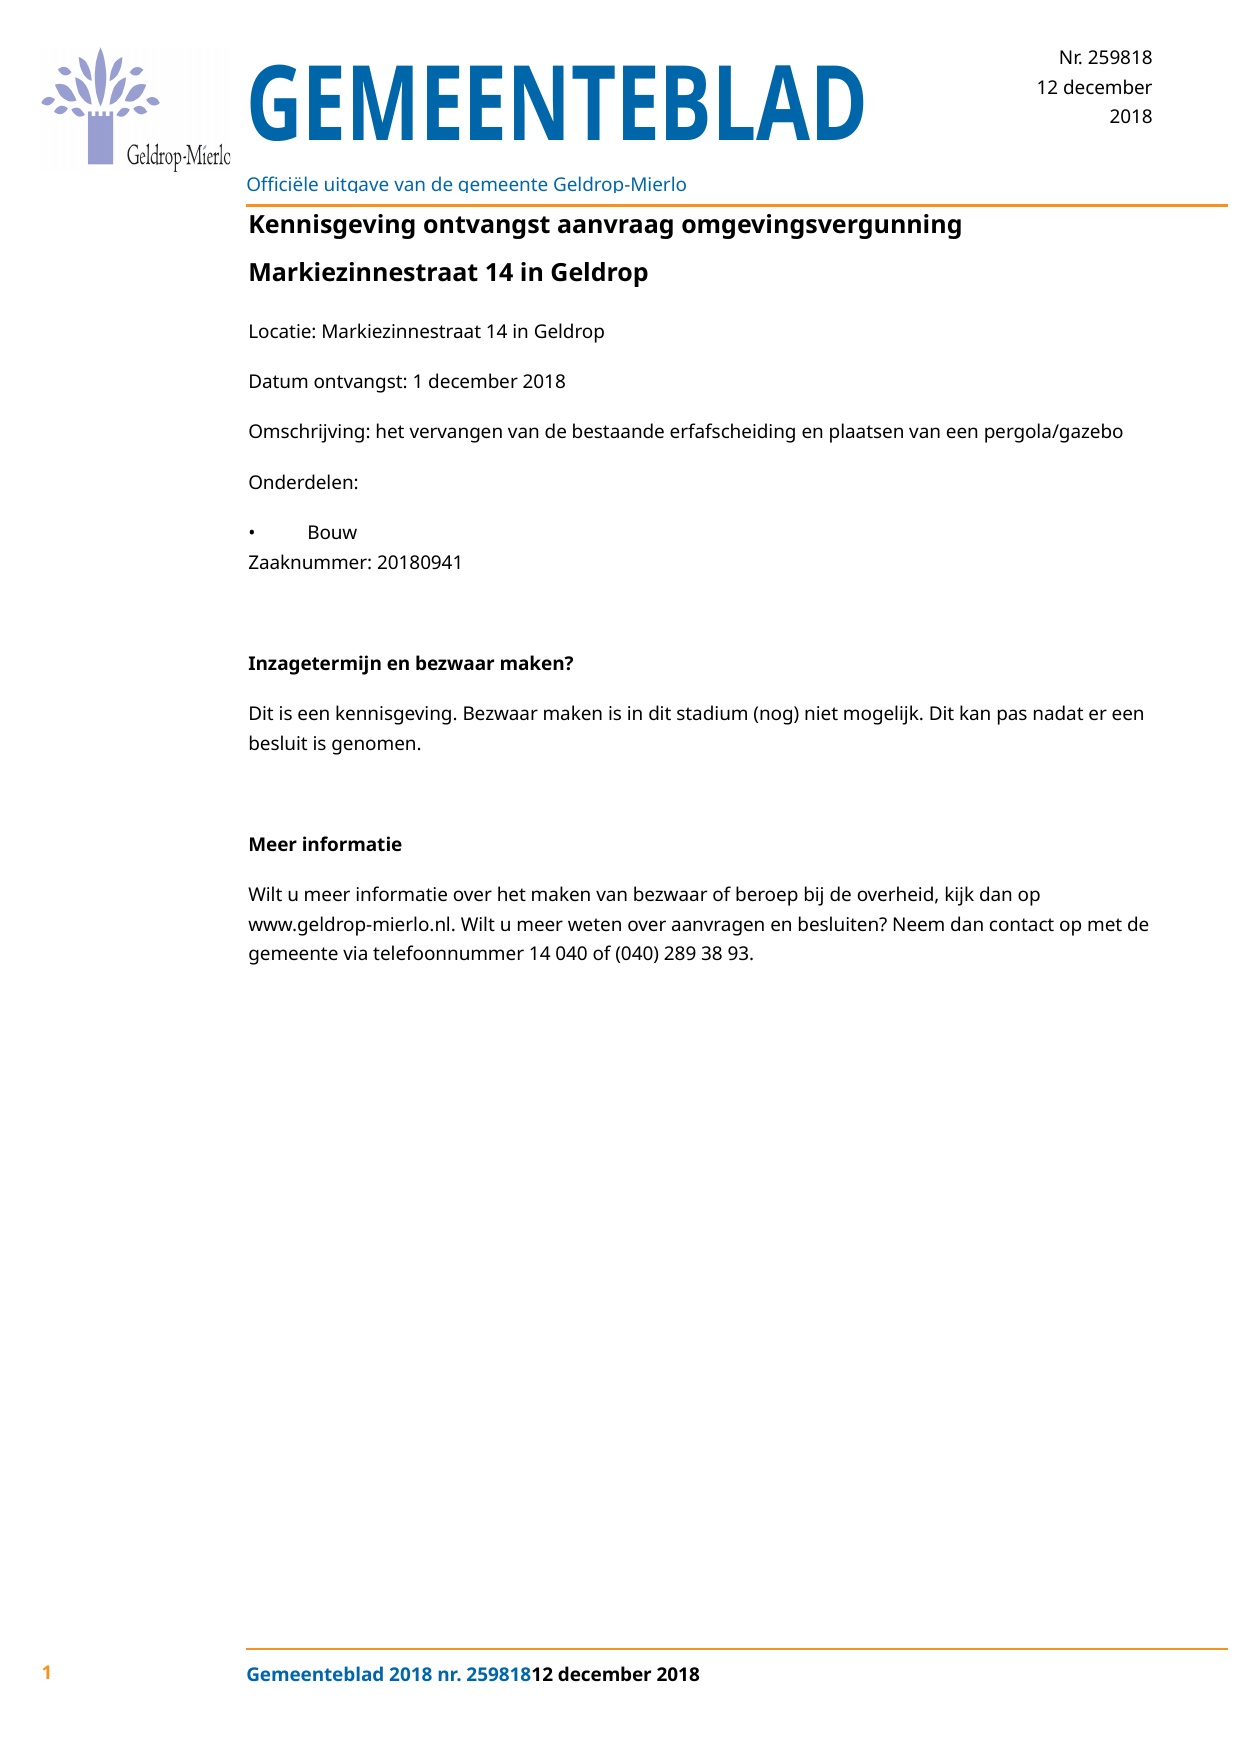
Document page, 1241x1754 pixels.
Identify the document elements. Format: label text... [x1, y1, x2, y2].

list Bouw [248, 519, 1152, 545]
text Inzagetermijn en bezwaar maken? [248, 650, 1152, 676]
text Wilt u meer informatie over het maken van bezwaar of beroep bij de overheid, kijk dan op www.geldrop-mierlo.nl. Wilt u meer weten over aanvragen en besluiten? Neem dan contact op met de gemeente via telefoonnummer 14 040 of (040) 289 38 93. [248, 881, 1152, 966]
text Dit is een kennisgeving. Bezwaar maken is in dit stadium (nog) niet mogelijk. Dit kan pas nadat er een besluit is genomen. [248, 700, 1152, 756]
text Locatie: Markiezinnestraat 14 in Geldrop [248, 318, 1152, 344]
text Datum ontvangst: 1 december 2018 [248, 368, 1152, 394]
text Kennisgeving ontvangst aanvraag omgevingsvergunning Markiezinnestraat 14 in Geldrop [248, 207, 1152, 288]
picture [41, 47, 231, 172]
text Onderdelen: [248, 469, 1152, 495]
text Meer informatie [248, 831, 1152, 857]
text Omschrijving: het vervangen van de bestaande erfafscheiding en plaatsen van een pergola/gazebo [248, 419, 1152, 444]
text Zaaknummer: 20180941 [248, 549, 1152, 575]
